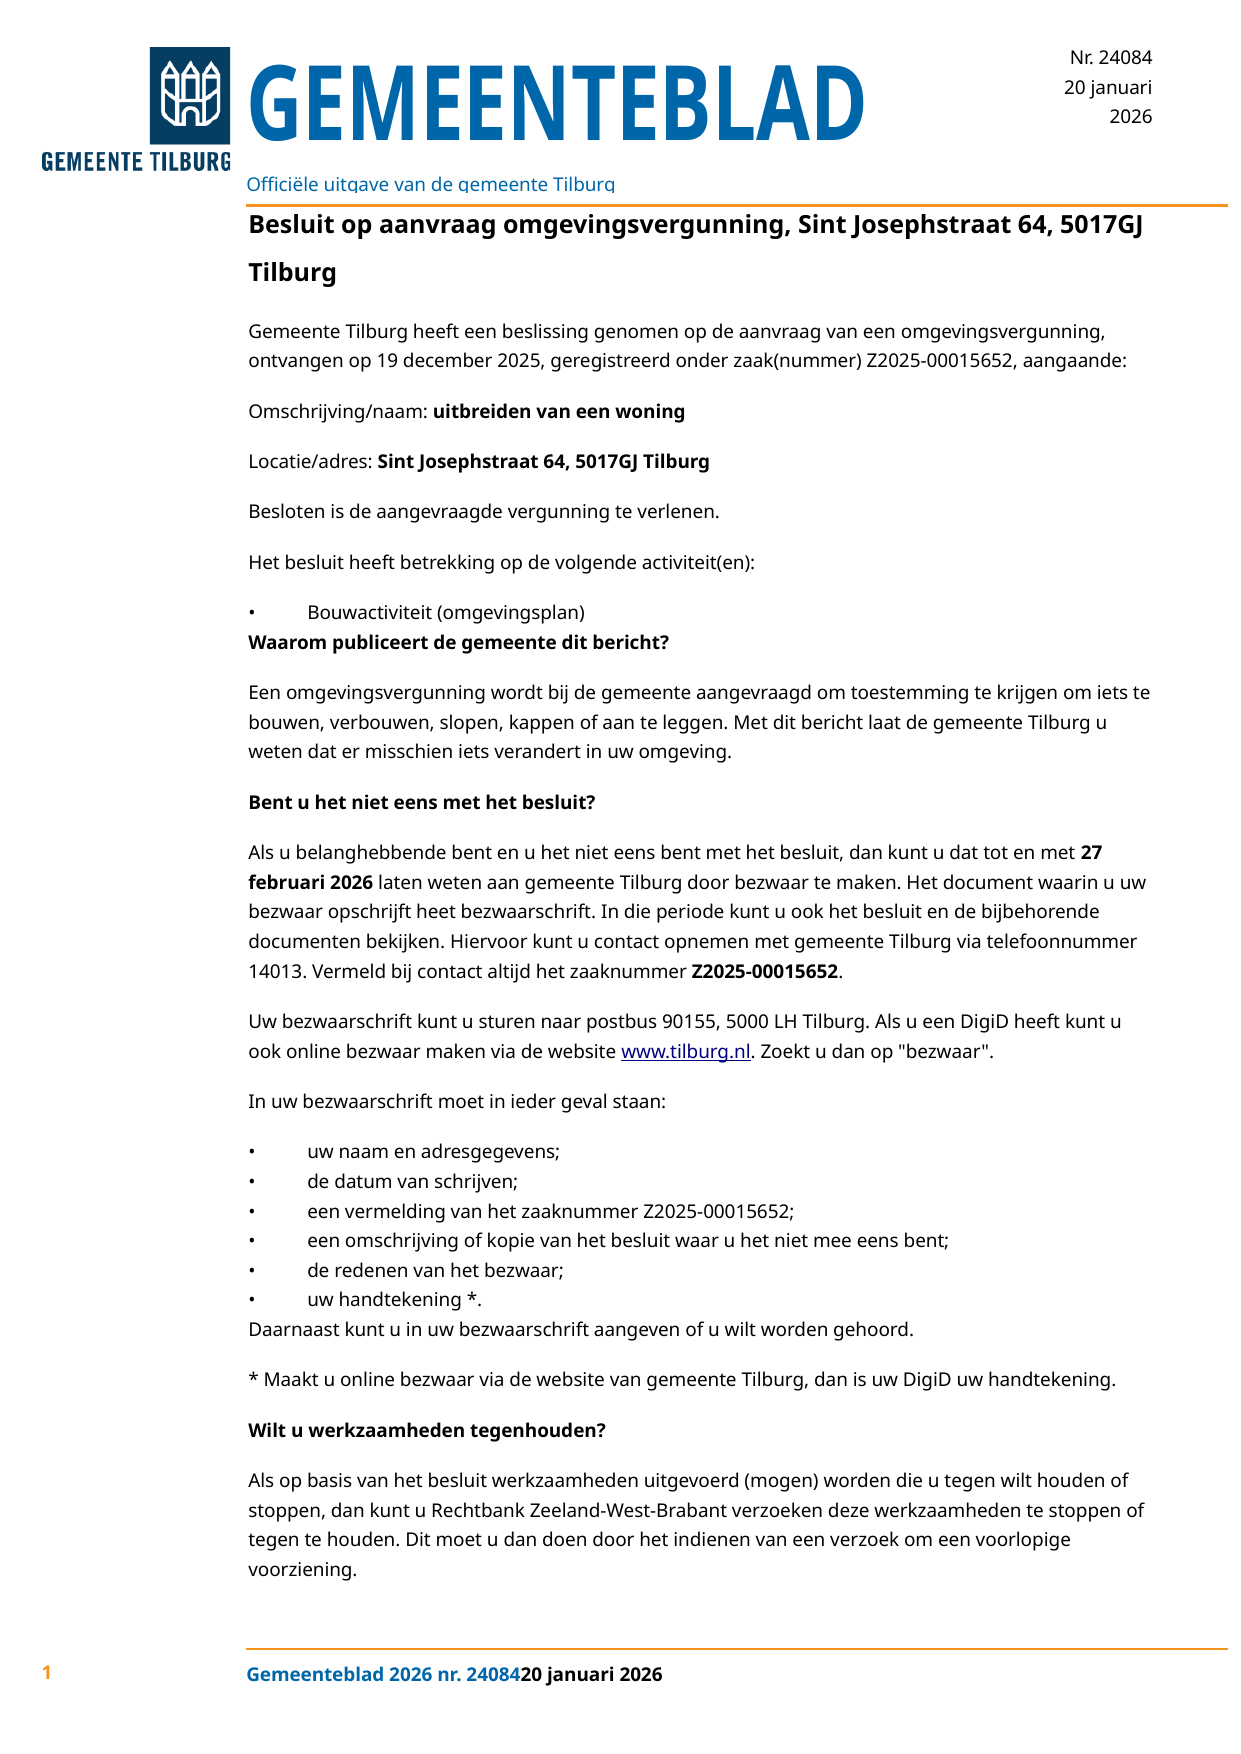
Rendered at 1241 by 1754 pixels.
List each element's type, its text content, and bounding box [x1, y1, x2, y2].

text Als op basis van het besluit werkzaamheden uitgevoerd (mogen) worden die u tegen wilt houden of stoppen, dan kunt u Rechtbank Zeeland-West-Brabant verzoeken deze werkzaamheden te stoppen of tegen te houden. Dit moet u dan doen door het indienen van een verzoek om een voorlopige voorziening. [248, 1467, 1152, 1582]
text Waarom publiceert de gemeente dit bericht? [248, 629, 1152, 655]
list uw handtekening *. [248, 1287, 1152, 1312]
list een vermelding van het zaaknummer Z2025-00015652; [248, 1198, 1152, 1224]
text Als u belanghebbende bent en u het niet eens bent met het besluit, dan kunt u dat tot en met 27 februari 2026 laten weten aan gemeente Tilburg door bezwaar te maken. Het document waarin u uw bezwaar opschrijft heet bezwaarschrift. In die periode kunt u ook het besluit en de bijbehorende documenten bekijken. Hiervoor kunt u contact opnemen met gemeente Tilburg via telefoonnummer 14013. Vermeld bij contact altijd het zaaknummer Z2025-00015652. [248, 839, 1152, 984]
text Besluit op aanvraag omgevingsvergunning, Sint Josephstraat 64, 5017GJ Tilburg [248, 207, 1152, 288]
text Uw bezwaarschrift kunt u sturen naar postbus 90155, 5000 LH Tilburg. Als u een DigiD heeft kunt u ook online bezwaar maken via de website www.tilburg.nl. Zoekt u dan op "bezwaar". [248, 1008, 1152, 1064]
list Bouwactiviteit (omgevingsplan) [248, 599, 1152, 625]
text Het besluit heeft betrekking op de volgende activiteit(en): [248, 549, 1152, 575]
text Een omgevingsvergunning wordt bij de gemeente aangevraagd om toestemming te krijgen om iets te bouwen, verbouwen, slopen, kappen of aan te leggen. Met dit bericht laat de gemeente Tilburg u weten dat er misschien iets verandert in uw omgeving. [248, 679, 1152, 764]
list uw naam en adresgegevens; [248, 1139, 1152, 1164]
text Daarnaast kunt u in uw bezwaarschrift aangeven of u wilt worden gehoord. [248, 1316, 1152, 1342]
list de datum van schrijven; [248, 1168, 1152, 1194]
text In uw bezwaarschrift moet in ieder geval staan: [248, 1088, 1152, 1114]
text Locatie/adres: Sint Josephstraat 64, 5017GJ Tilburg [248, 448, 1152, 474]
text * Maakt u online bezwaar via de website van gemeente Tilburg, dan is uw DigiD uw handtekening. [248, 1367, 1152, 1392]
text Omschrijving/naam: uitbreiden van een woning [248, 398, 1152, 424]
list een omschrijving of kopie van het besluit waar u het niet mee eens bent; [248, 1227, 1152, 1253]
text Bent u het niet eens met het besluit? [248, 789, 1152, 815]
list de redenen van het bezwaar; [248, 1257, 1152, 1283]
picture [41, 47, 231, 172]
text Wilt u werkzaamheden tegenhouden? [248, 1417, 1152, 1443]
text Besloten is de aangevraagde vergunning te verlenen. [248, 499, 1152, 524]
text Gemeente Tilburg heeft een beslissing genomen op de aanvraag van een omgevingsvergunning, ontvangen op 19 december 2025, geregistreerd onder zaak(nummer) Z2025-00015652, aangaande: [248, 318, 1152, 373]
